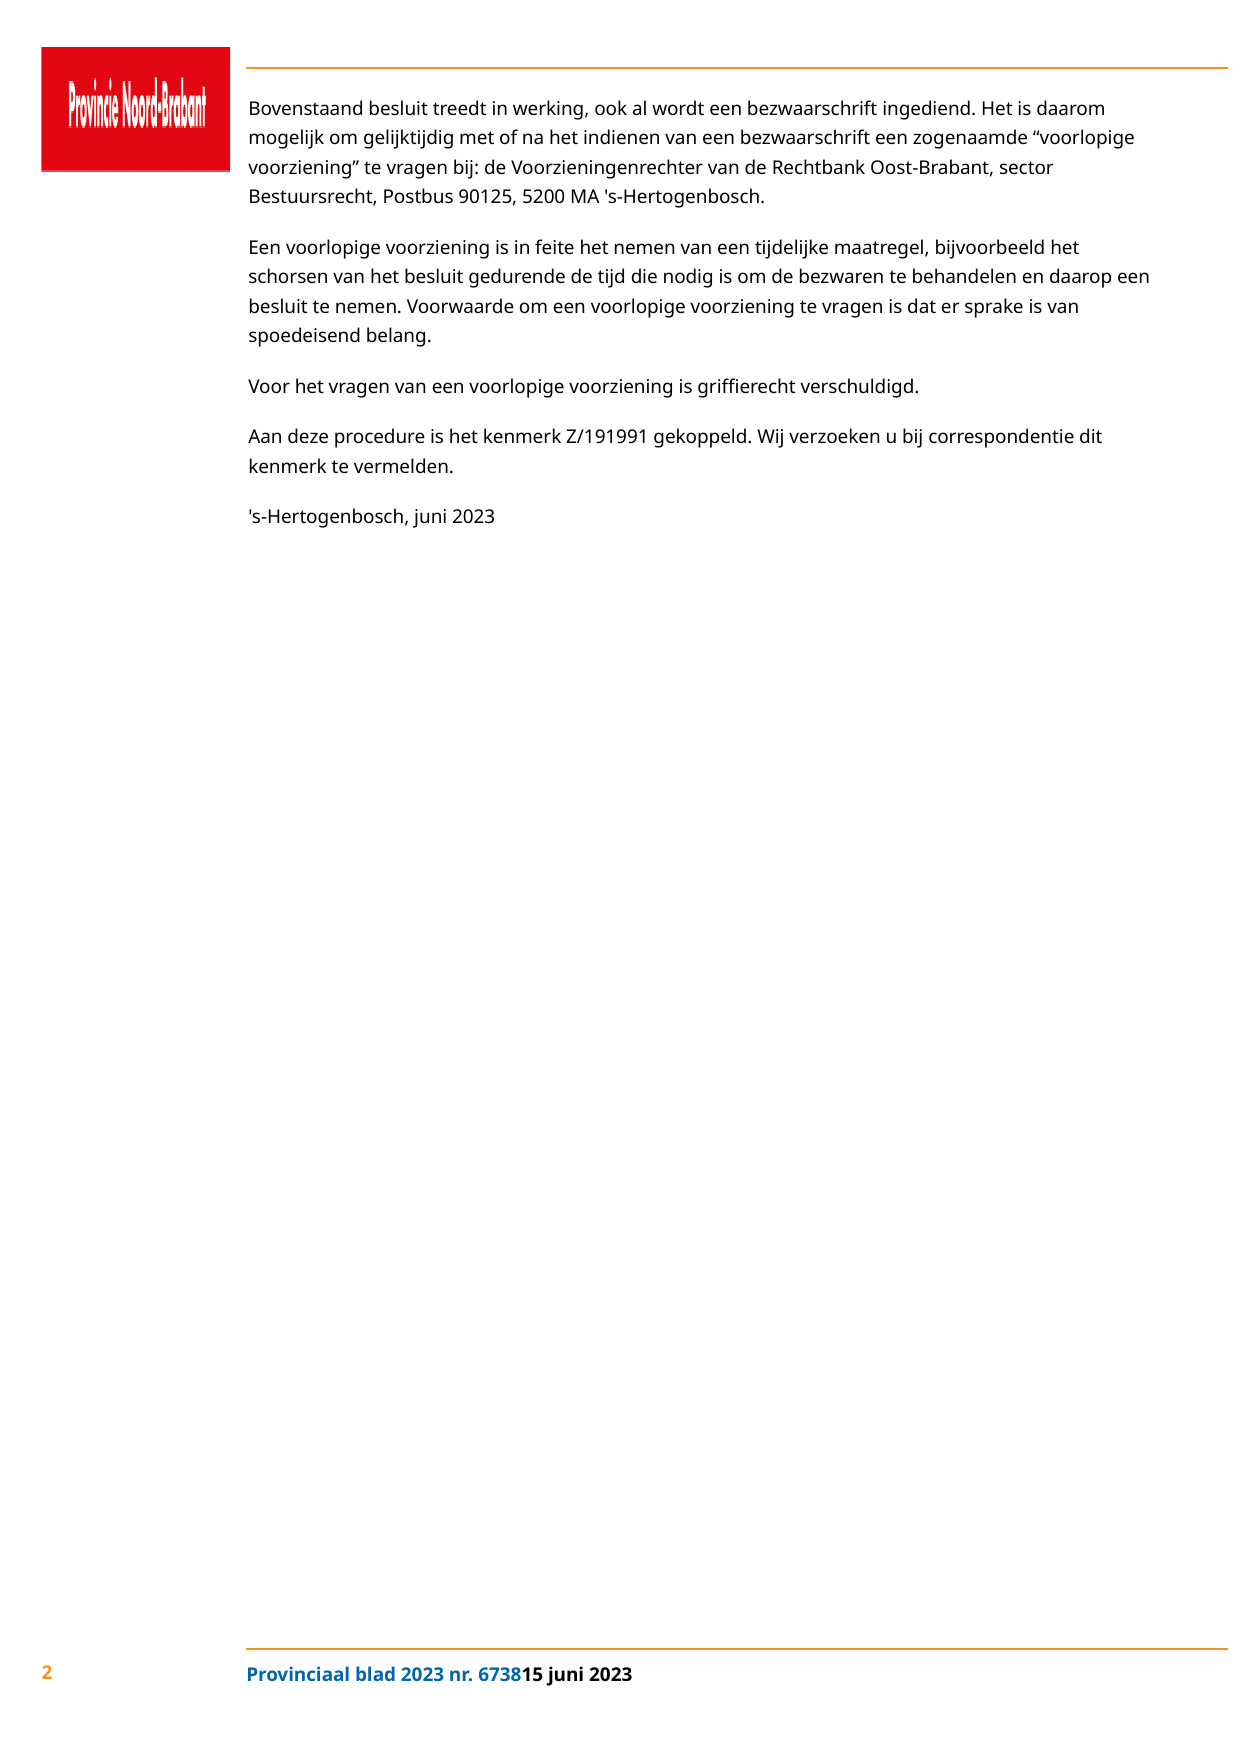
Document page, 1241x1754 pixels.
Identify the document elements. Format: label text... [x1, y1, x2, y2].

text Bovenstaand besluit treedt in werking, ook al wordt een bezwaarschrift ingediend. Het is daarom mogelijk om gelijktijdig met of na het indienen van een bezwaarschrift een zogenaamde “voorlopige voorziening” te vragen bij: de Voorzieningenrechter van de Rechtbank Oost-Brabant, sector Bestuursrecht, Postbus 90125, 5200 MA 's-Hertogenbosch. [248, 95, 1152, 209]
picture [41, 47, 231, 172]
text Voor het vragen van een voorlopige voorziening is griffierecht verschuldigd. [248, 373, 1152, 399]
text 's-Hertogenbosch, juni 2023 [248, 503, 1152, 529]
text Aan deze procedure is het kenmerk Z/191991 gekoppeld. Wij verzoeken u bij correspondentie dit kenmerk te vermelden. [248, 423, 1152, 479]
text Een voorlopige voorziening is in feite het nemen van een tijdelijke maatregel, bijvoorbeeld het schorsen van het besluit gedurende de tijd die nodig is om de bezwaren te behandelen en daarop een besluit te nemen. Voorwaarde om een voorlopige voorziening te vragen is dat er sprake is van spoedeisend belang. [248, 234, 1152, 348]
